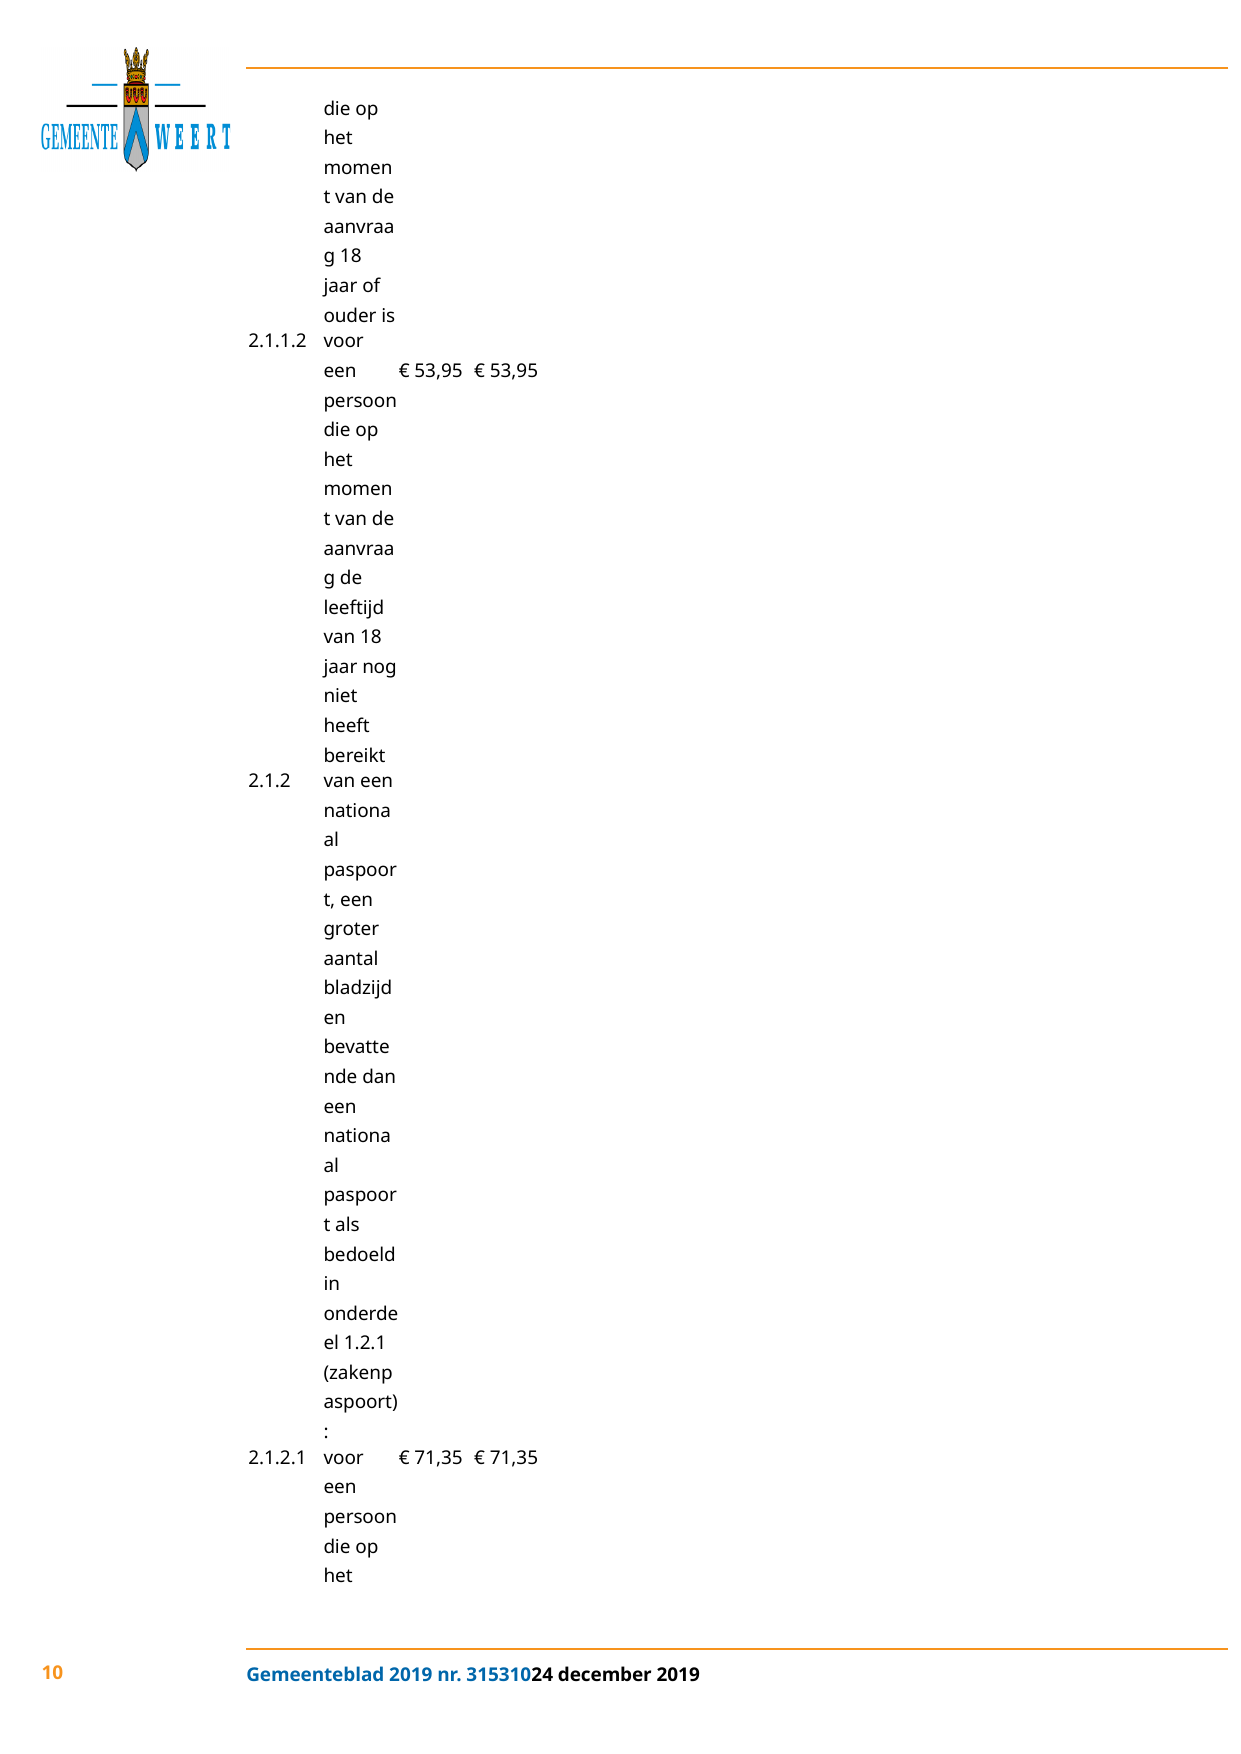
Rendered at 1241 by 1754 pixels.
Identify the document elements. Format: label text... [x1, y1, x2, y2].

picture [41, 47, 231, 172]
table_cell € 71,35 [399, 1444, 474, 1588]
table_cell voor een persoon die op het [323, 1444, 398, 1588]
table_cell € 53,95 [399, 328, 474, 767]
table_cell € 53,95 [474, 328, 549, 767]
table_cell [474, 768, 549, 1444]
table_cell [399, 768, 474, 1444]
table_cell die op het moment van de aanvraag 18 jaar of ouder is [323, 95, 398, 328]
table_cell 2.1.2.1 [248, 1444, 323, 1588]
table_cell [399, 95, 474, 328]
table_cell [248, 95, 323, 328]
table_cell 2.1.1.2 [248, 328, 323, 767]
table_cell € 71,35 [474, 1444, 549, 1588]
table_cell voor een persoon die op het moment van de aanvraag de leeftijd van 18 jaar nog niet heeft bereikt [323, 328, 398, 767]
table_cell [474, 95, 549, 328]
table_cell 2.1.2 [248, 768, 323, 1444]
table_cell van een nationaal paspoort, een groter aantal bladzijden bevattende dan een nationaal paspoort als bedoeld in onderdeel 1.2.1 (zakenpaspoort): [323, 768, 398, 1444]
